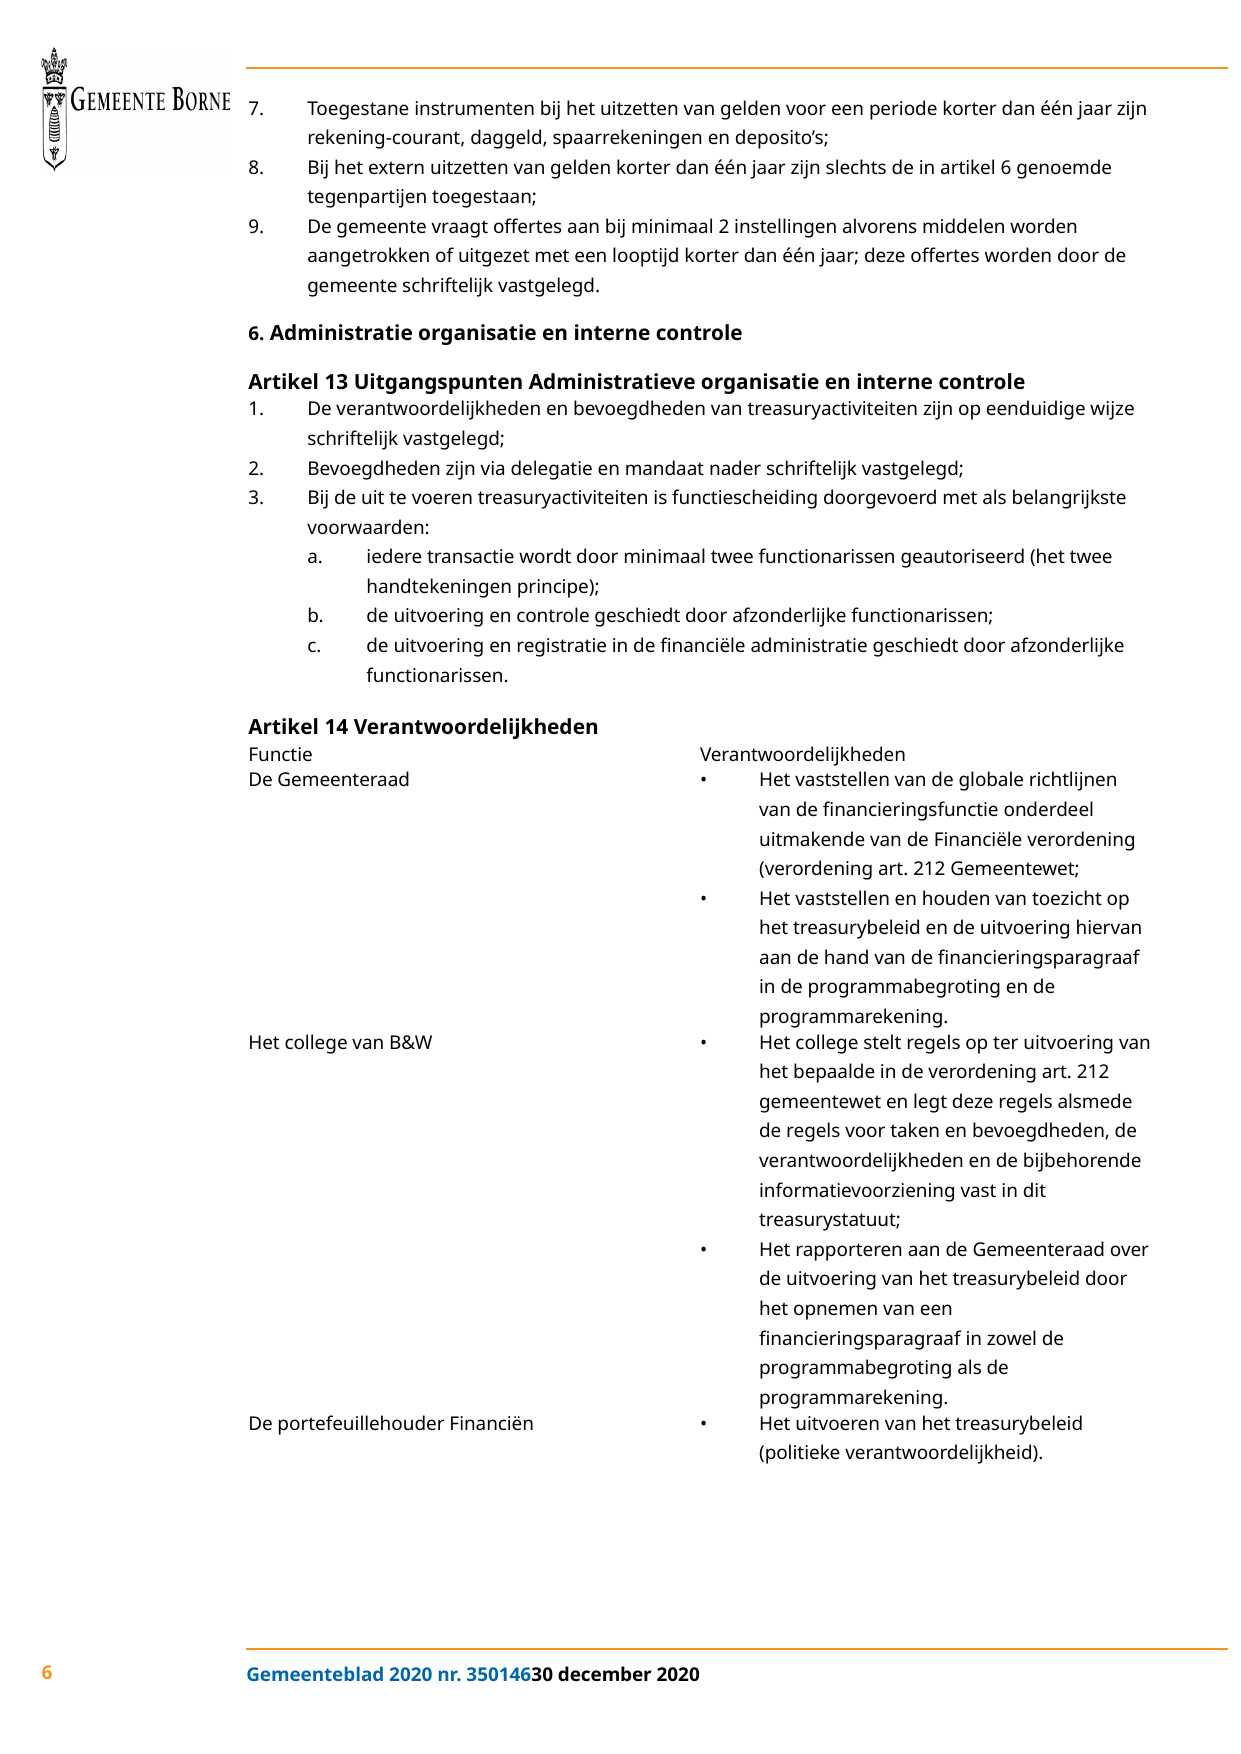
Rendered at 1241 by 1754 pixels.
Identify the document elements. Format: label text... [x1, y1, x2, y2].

list de uitvoering en registratie in de financiële administratie geschiedt door afzonderlijke functionarissen. [307, 632, 1152, 688]
list iedere transactie wordt door minimaal twee functionarissen geautoriseerd (het twee handtekeningen principe); [307, 543, 1152, 599]
table_cell Het college van B&W [248, 1029, 700, 1410]
text Artikel 14 Verantwoordelijkheden [248, 712, 1152, 741]
text 6. Administratie organisatie en interne controle [248, 318, 1152, 346]
list De gemeente vraagt offertes aan bij minimaal 2 instellingen alvorens middelen worden aangetrokken of uitgezet met een looptijd korter dan één jaar; deze offertes worden door de gemeente schriftelijk vastgelegd. [248, 213, 1152, 298]
list de uitvoering en controle geschiedt door afzonderlijke functionarissen; [307, 603, 1152, 628]
table_cell De portefeuillehouder Financiën [248, 1410, 700, 1465]
list Bij de uit te voeren treasuryactiviteiten is functiescheiding doorgevoerd met als belangrijkste voorwaarden: [248, 484, 1152, 540]
table_header Functie [248, 741, 700, 767]
table_header Verantwoordelijkheden [700, 741, 1152, 767]
table_cell Het college stelt regels op ter uitvoering van het bepaalde in de verordening art. 212 gemeentewet en legt deze regels alsmede de regels voor taken en bevoegdheden, de verantwoordelijkheden en de bijbehorende informatievoorziening vast in dit treasurystatuut; Het rapporteren aan de Gemeenteraad over de uitvoering van het treasurybeleid door het opnemen van een financieringsparagraaf in zowel de programmabegroting als de programmarekening. [700, 1029, 1152, 1410]
list Toegestane instrumenten bij het uitzetten van gelden voor een periode korter dan één jaar zijn rekening-courant, daggeld, spaarrekeningen en deposito’s; [248, 95, 1152, 150]
table_cell De Gemeenteraad [248, 767, 700, 1029]
text Artikel 13 Uitgangspunten Administratieve organisatie en interne controle [248, 367, 1152, 396]
picture [41, 47, 231, 172]
list De verantwoordelijkheden en bevoegdheden van treasuryactiviteiten zijn op eenduidige wijze schriftelijk vastgelegd; [248, 396, 1152, 451]
list Bij het extern uitzetten van gelden korter dan één jaar zijn slechts de in artikel 6 genoemde tegenpartijen toegestaan; [248, 154, 1152, 209]
table_cell Het uitvoeren van het treasurybeleid (politieke verantwoordelijkheid). [700, 1410, 1152, 1465]
list Bevoegdheden zijn via delegatie en mandaat nader schriftelijk vastgelegd; [248, 455, 1152, 481]
table_cell Het vaststellen van de globale richtlijnen van de financieringsfunctie onderdeel uitmakende van de Financiële verordening (verordening art. 212 Gemeentewet; Het vaststellen en houden van toezicht op het treasurybeleid en de uitvoering hiervan aan de hand van de financieringsparagraaf in de programmabegroting en de programmarekening. [700, 767, 1152, 1029]
